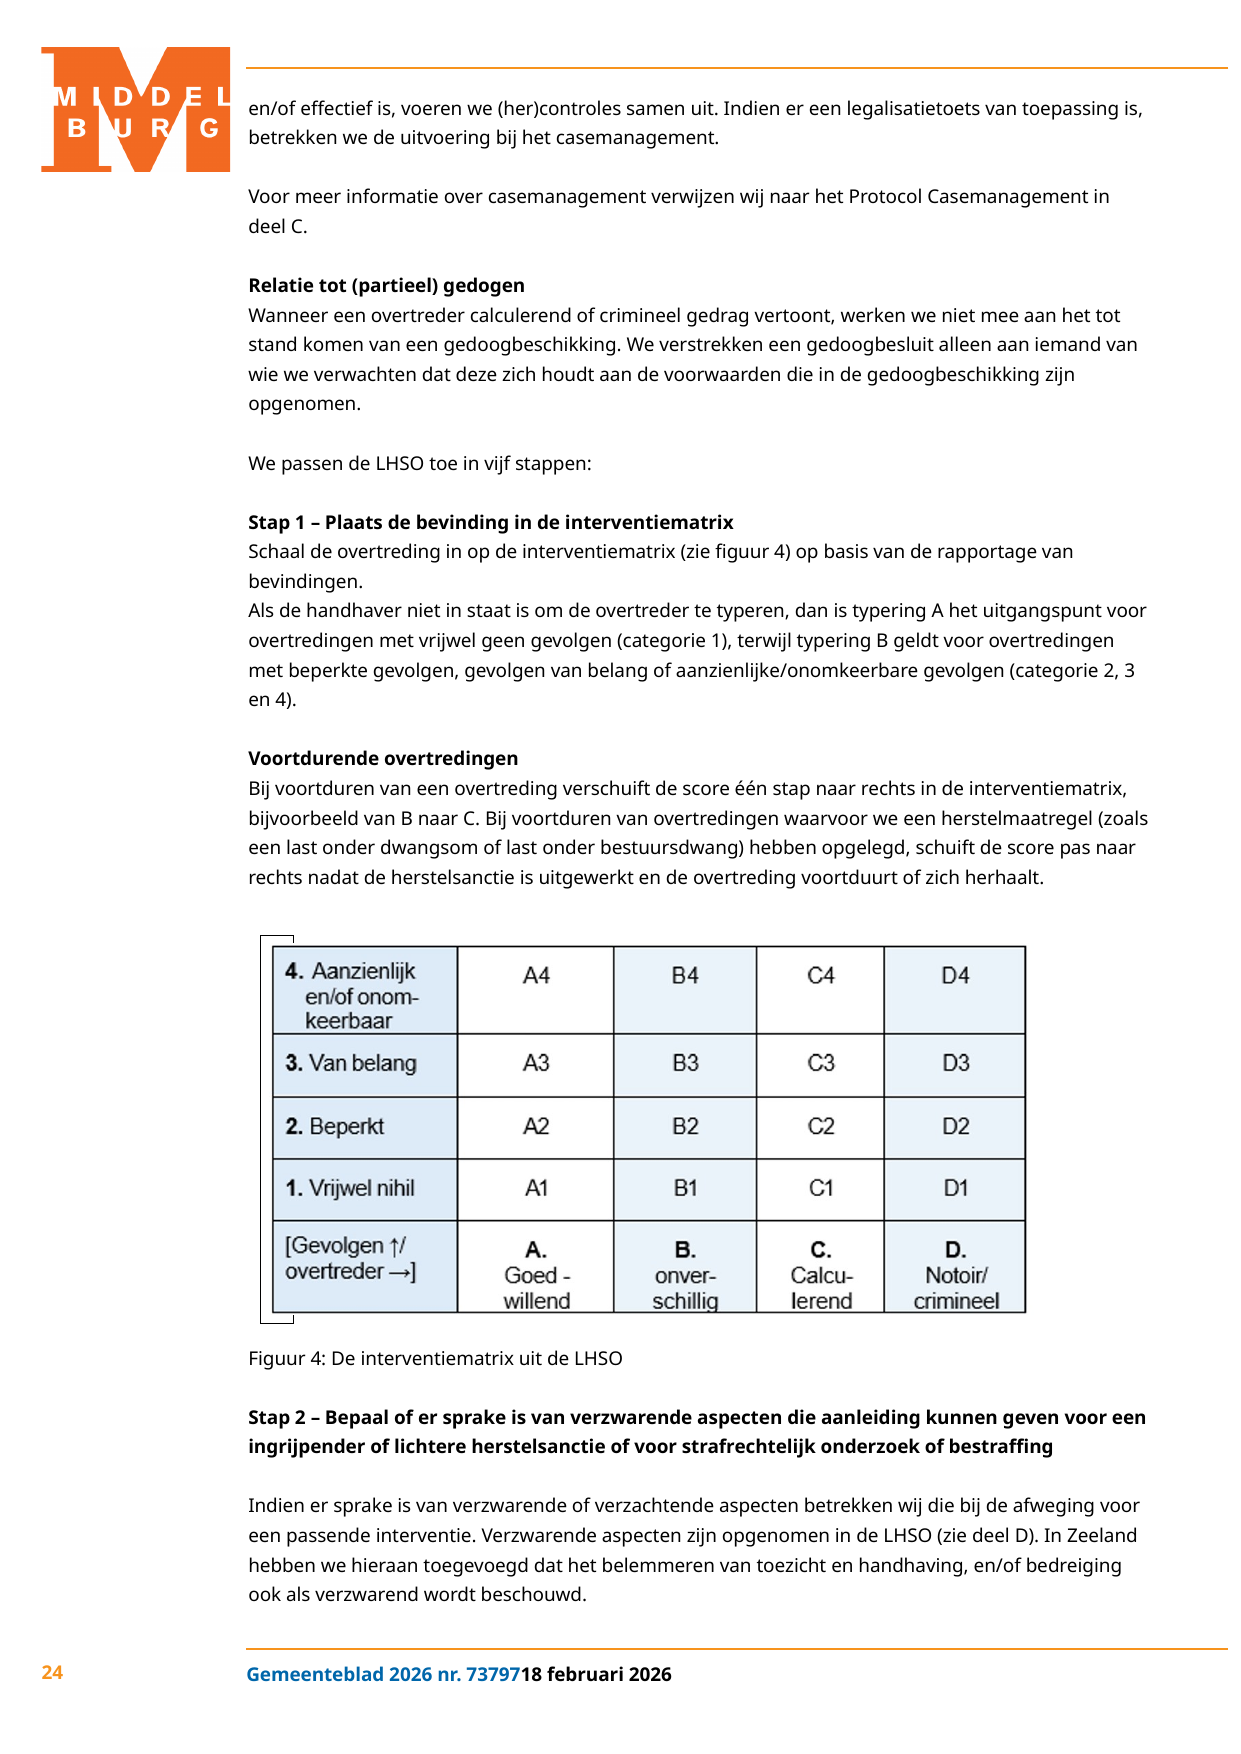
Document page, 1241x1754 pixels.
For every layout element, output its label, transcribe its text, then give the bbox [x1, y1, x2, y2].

picture [41, 47, 231, 172]
text Stap 2 – Bepaal of er sprake is van verzwarende aspecten die aanleiding kunnen geven voor een ingrijpender of lichtere herstelsanctie of voor strafrechtelijk onderzoek of bestraffing [248, 1404, 1152, 1459]
picture [268, 943, 1173, 1315]
text Voor meer informatie over casemanagement verwijzen wij naar het Protocol Casemanagement in deel C. [248, 183, 1152, 239]
text en/of effectief is, voeren we (her)controles samen uit. Indien er een legalisatietoets van toepassing is, betrekken we de uitvoering bij het casemanagement. [248, 95, 1152, 150]
text Schaal de overtreding in op de interventiematrix (zie figuur 4) op basis van de rapportage van bevindingen. [248, 538, 1152, 594]
text Relatie tot (partieel) gedogen [248, 272, 1152, 298]
text Figuur 4: De interventiematrix uit de LHSO [248, 1345, 1152, 1371]
text Stap 1 – Plaats de bevinding in de interventiematrix [248, 509, 1152, 535]
text Bij voortduren van een overtreding verschuift de score één stap naar rechts in de interventiematrix, bijvoorbeeld van B naar C. Bij voortduren van overtredingen waarvoor we een herstelmaatregel (zoals een last onder dwangsom of last onder bestuursdwang) hebben opgelegd, schuift de score pas naar rechts nadat de herstelsanctie is uitgewerkt en de overtreding voortduurt of zich herhaalt. [248, 775, 1152, 890]
text We passen de LHSO toe in vijf stappen: [248, 450, 1152, 476]
text Als de handhaver niet in staat is om de overtreder te typeren, dan is typering A het uitgangspunt voor overtredingen met vrijwel geen gevolgen (categorie 1), terwijl typering B geldt voor overtredingen met beperkte gevolgen, gevolgen van belang of aanzienlijke/onomkeerbare gevolgen (categorie 2, 3 en 4). [248, 598, 1152, 712]
text Voortdurende overtredingen [248, 746, 1152, 771]
text Indien er sprake is van verzwarende of verzachtende aspecten betrekken wij die bij de afweging voor een passende interventie. Verzwarende aspecten zijn opgenomen in de LHSO (zie deel D). In Zeeland hebben we hieraan toegevoegd dat het belemmeren van toezicht en handhaving, en/of bedreiging ook als verzwarend wordt beschouwd. [248, 1493, 1152, 1607]
text Wanneer een overtreder calculerend of crimineel gedrag vertoont, werken we niet mee aan het tot stand komen van een gedoogbeschikking. We verstrekken een gedoogbesluit alleen aan iemand van wie we verwachten dat deze zich houdt aan de voorwaarden die in de gedoogbeschikking zijn opgenomen. [248, 302, 1152, 416]
